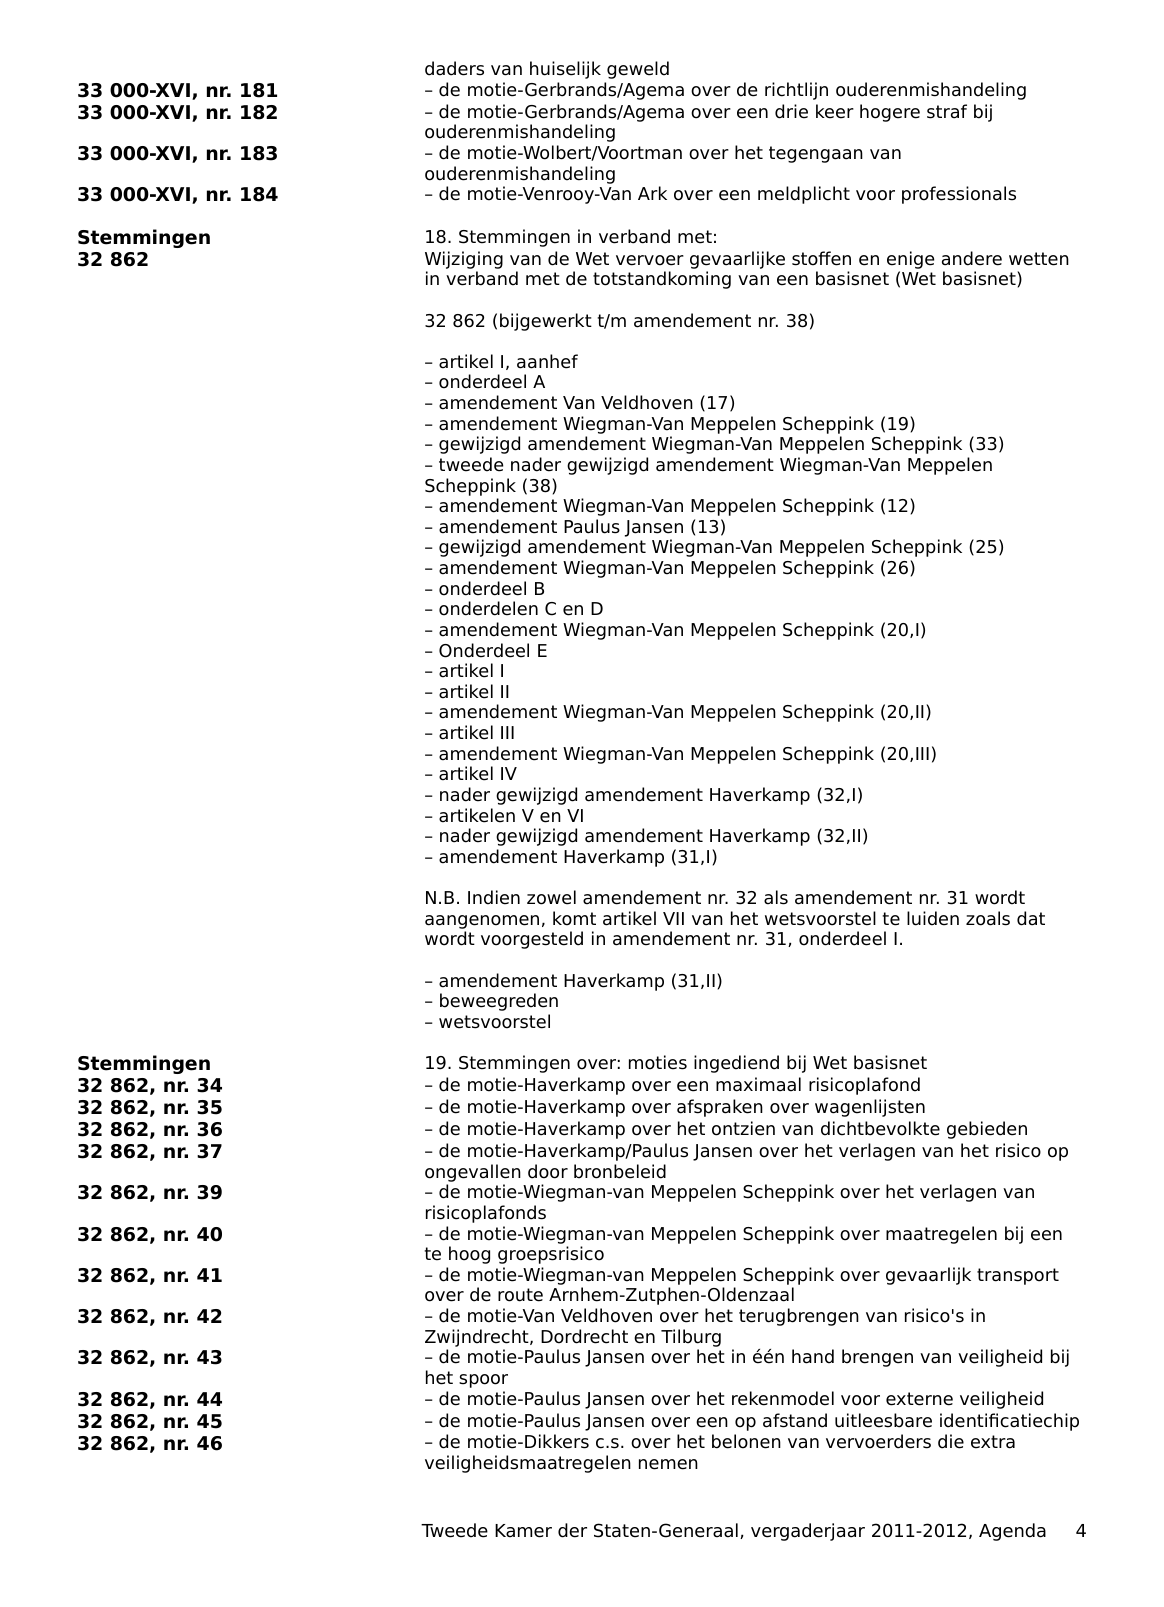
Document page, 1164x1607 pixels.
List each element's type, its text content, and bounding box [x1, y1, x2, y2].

table_cell [401, 352, 418, 372]
table_cell [401, 682, 418, 702]
table_cell [418, 331, 1087, 352]
table_cell [401, 290, 418, 311]
table_cell [77, 496, 401, 517]
table_cell [418, 290, 1087, 311]
table_cell – amendement Van Veldhoven (17) [418, 393, 1087, 414]
table_cell – nader gewijzigd amendement Haverkamp (32,I) [418, 785, 1087, 806]
table_cell – amendement Wiegman-Van Meppelen Scheppink (20,II) [418, 703, 1087, 723]
table_cell [401, 1224, 418, 1265]
table_cell [401, 744, 418, 764]
table_cell – de motie-Wiegman-van Meppelen Scheppink over het verlagen van risicoplafonds [418, 1182, 1087, 1223]
table_cell Stemmingen [77, 1053, 401, 1075]
table_cell – gewijzigd amendement Wiegman-Van Meppelen Scheppink (25) [418, 538, 1087, 558]
table_cell [401, 1265, 418, 1306]
table_cell [77, 806, 401, 826]
table_cell – amendement Wiegman-Van Meppelen Scheppink (12) [418, 496, 1087, 517]
table_cell 32 862, nr. 35 [77, 1097, 401, 1119]
table_cell 32 862, nr. 44 [77, 1389, 401, 1411]
table_cell [401, 1033, 418, 1053]
table_cell – artikel III [418, 723, 1087, 744]
table_cell 32 862, nr. 46 [77, 1433, 401, 1474]
table_cell [77, 434, 401, 455]
table_cell [401, 723, 418, 744]
table_cell [401, 434, 418, 455]
table_cell – de motie-Van Veldhoven over het terugbrengen van risico's in Zwijndrecht, Dordrecht en Tilburg [418, 1306, 1087, 1347]
table_cell [77, 991, 401, 1012]
table_cell [77, 558, 401, 579]
table_cell [77, 723, 401, 744]
table_cell – artikel IV [418, 764, 1087, 785]
table_cell [401, 1411, 418, 1432]
table_cell [77, 414, 401, 434]
table_cell 33 000-XVI, nr. 181 [77, 80, 401, 102]
table_cell [77, 373, 401, 393]
table_cell – onderdelen C en D [418, 599, 1087, 620]
table_cell [401, 373, 418, 393]
table_cell [77, 393, 401, 414]
table_cell [401, 1433, 418, 1474]
table_cell – de motie-Haverkamp over afspraken over wagenlijsten [418, 1097, 1087, 1119]
table_cell [77, 620, 401, 641]
table_cell – amendement Haverkamp (31,I) [418, 847, 1087, 867]
table_cell [401, 764, 418, 785]
table_cell [77, 517, 401, 537]
table_cell 32 862, nr. 36 [77, 1119, 401, 1141]
table_cell [418, 1033, 1087, 1053]
table_cell – de motie-Wolbert/Voortman over het tegengaan van ouderenmishandeling [418, 143, 1087, 184]
table_cell – artikel I, aanhef [418, 352, 1087, 372]
table_cell – de motie-Paulus Jansen over een op afstand uitleesbare identificatiechip [418, 1411, 1087, 1432]
table_cell [401, 785, 418, 806]
table_cell – de motie-Paulus Jansen over het in één hand brengen van veiligheid bij het spoor [418, 1347, 1087, 1388]
table_cell – artikelen V en VI [418, 806, 1087, 826]
table_cell [401, 1097, 418, 1119]
table_cell – tweede nader gewijzigd amendement Wiegman-Van Meppelen Scheppink (38) [418, 455, 1087, 496]
table_cell [77, 826, 401, 847]
table_cell – amendement Wiegman-Van Meppelen Scheppink (19) [418, 414, 1087, 434]
table_cell – amendement Wiegman-Van Meppelen Scheppink (20,III) [418, 744, 1087, 764]
table_cell [401, 806, 418, 826]
table_cell [401, 393, 418, 414]
table_cell [77, 538, 401, 558]
table_cell [77, 682, 401, 702]
table_cell [401, 331, 418, 352]
table_cell – nader gewijzigd amendement Haverkamp (32,II) [418, 826, 1087, 847]
table_cell [401, 579, 418, 599]
table_cell [401, 847, 418, 867]
table_cell [77, 311, 401, 331]
table_cell [401, 455, 418, 496]
table_cell – de motie-Haverkamp over een maximaal risicoplafond [418, 1075, 1087, 1097]
table_cell 32 862, nr. 45 [77, 1411, 401, 1432]
table_cell 33 000-XVI, nr. 182 [77, 102, 401, 143]
table_cell [77, 744, 401, 764]
table_cell [401, 517, 418, 537]
table_cell [77, 290, 401, 311]
table_cell – de motie-Gerbrands/Agema over de richtlijn ouderenmishandeling [418, 80, 1087, 102]
table_cell [77, 1012, 401, 1032]
table_cell – de motie-Paulus Jansen over het rekenmodel voor externe veiligheid [418, 1389, 1087, 1411]
table_cell – de motie-Haverkamp/Paulus Jansen over het verlagen van het risico op ongevallen door bronbeleid [418, 1141, 1087, 1182]
table_cell [77, 847, 401, 867]
table_cell [77, 888, 401, 950]
table_cell – beweegreden [418, 991, 1087, 1012]
table_cell [77, 352, 401, 372]
table_cell [401, 888, 418, 950]
table_cell [401, 971, 418, 991]
table_cell – amendement Paulus Jansen (13) [418, 517, 1087, 537]
table_cell Wijziging van de Wet vervoer gevaarlijke stoffen en enige andere wetten in verband met de totstandkoming van een basisnet (Wet basisnet) [418, 249, 1087, 290]
table_cell [401, 661, 418, 682]
table_cell 32 862 (bijgewerkt t/m amendement nr. 38) [418, 311, 1087, 331]
table_cell 32 862 [77, 249, 401, 290]
table_cell [401, 102, 418, 143]
table_cell [401, 558, 418, 579]
table_cell [401, 991, 418, 1012]
table_cell 19. Stemmingen over: moties ingediend bij Wet basisnet [418, 1053, 1087, 1075]
table_cell [77, 599, 401, 620]
table_cell – amendement Wiegman-Van Meppelen Scheppink (26) [418, 558, 1087, 579]
table_cell – wetsvoorstel [418, 1012, 1087, 1032]
table_cell [77, 950, 401, 971]
table_cell [401, 143, 418, 184]
table_cell – gewijzigd amendement Wiegman-Van Meppelen Scheppink (33) [418, 434, 1087, 455]
table_cell [401, 59, 418, 80]
table_cell – onderdeel A [418, 373, 1087, 393]
table_cell – de motie-Wiegman-van Meppelen Scheppink over gevaarlijk transport over de route Arnhem-Zutphen-Oldenzaal [418, 1265, 1087, 1306]
table_cell [418, 868, 1087, 888]
table_cell 32 862, nr. 40 [77, 1224, 401, 1265]
table_cell – de motie-Dikkers c.s. over het belonen van vervoerders die extra veiligheidsmaatregelen nemen [418, 1433, 1087, 1474]
table_cell [77, 868, 401, 888]
table_cell – de motie-Wiegman-van Meppelen Scheppink over maatregelen bij een te hoog groepsrisico [418, 1224, 1087, 1265]
table_cell 32 862, nr. 41 [77, 1265, 401, 1306]
table_cell [401, 703, 418, 723]
table_cell [401, 1389, 418, 1411]
table_cell [77, 59, 401, 80]
table_cell – de motie-Gerbrands/Agema over een drie keer hogere straf bij ouderenmishandeling [418, 102, 1087, 143]
table_cell [418, 950, 1087, 971]
table_cell [77, 971, 401, 991]
table_cell [401, 1053, 418, 1075]
table_cell [401, 641, 418, 661]
table_cell 33 000-XVI, nr. 184 [77, 184, 401, 206]
table_cell [401, 620, 418, 641]
table_cell [401, 538, 418, 558]
table_cell 32 862, nr. 39 [77, 1182, 401, 1223]
table_cell [401, 206, 418, 227]
table_cell [401, 1306, 418, 1347]
table_cell [401, 1182, 418, 1223]
table_cell daders van huiselijk geweld [418, 59, 1087, 80]
table_cell [401, 950, 418, 971]
table_cell [401, 496, 418, 517]
table_cell 32 862, nr. 42 [77, 1306, 401, 1347]
table_cell [401, 1075, 418, 1097]
table_cell – artikel I [418, 661, 1087, 682]
table_cell [401, 311, 418, 331]
table_cell [401, 599, 418, 620]
table_cell – de motie-Venrooy-Van Ark over een meldplicht voor professionals [418, 184, 1087, 206]
table_cell [77, 579, 401, 599]
table_cell – de motie-Haverkamp over het ontzien van dichtbevolkte gebieden [418, 1119, 1087, 1141]
table_cell 18. Stemmingen in verband met: [418, 227, 1087, 249]
table_cell [401, 1347, 418, 1388]
table_cell [77, 455, 401, 496]
table_cell [401, 1119, 418, 1141]
table_cell 32 862, nr. 37 [77, 1141, 401, 1182]
table_cell [77, 785, 401, 806]
table_cell 32 862, nr. 43 [77, 1347, 401, 1388]
table_cell [401, 826, 418, 847]
table_cell Stemmingen [77, 227, 401, 249]
table_cell [401, 249, 418, 290]
table_cell [77, 641, 401, 661]
table_cell [401, 227, 418, 249]
table_cell – artikel II [418, 682, 1087, 702]
table_cell [418, 206, 1087, 227]
table_cell [401, 80, 418, 102]
table_cell [77, 703, 401, 723]
table_cell 32 862, nr. 34 [77, 1075, 401, 1097]
table_cell [401, 1012, 418, 1032]
table_cell [77, 661, 401, 682]
table_cell [401, 1141, 418, 1182]
table_cell [77, 1033, 401, 1053]
table_cell – amendement Wiegman-Van Meppelen Scheppink (20,I) [418, 620, 1087, 641]
table_cell – onderdeel B [418, 579, 1087, 599]
table_cell – amendement Haverkamp (31,II) [418, 971, 1087, 991]
table_cell [401, 868, 418, 888]
table_cell [401, 414, 418, 434]
table_cell [401, 184, 418, 206]
table_cell [77, 764, 401, 785]
table_cell 33 000-XVI, nr. 183 [77, 143, 401, 184]
table_cell – Onderdeel E [418, 641, 1087, 661]
table_cell [77, 331, 401, 352]
table_cell [77, 206, 401, 227]
table_cell N.B. Indien zowel amendement nr. 32 als amendement nr. 31 wordt aangenomen, komt artikel VII van het wetsvoorstel te luiden zoals dat wordt voorgesteld in amendement nr. 31, onderdeel I. [418, 888, 1087, 950]
